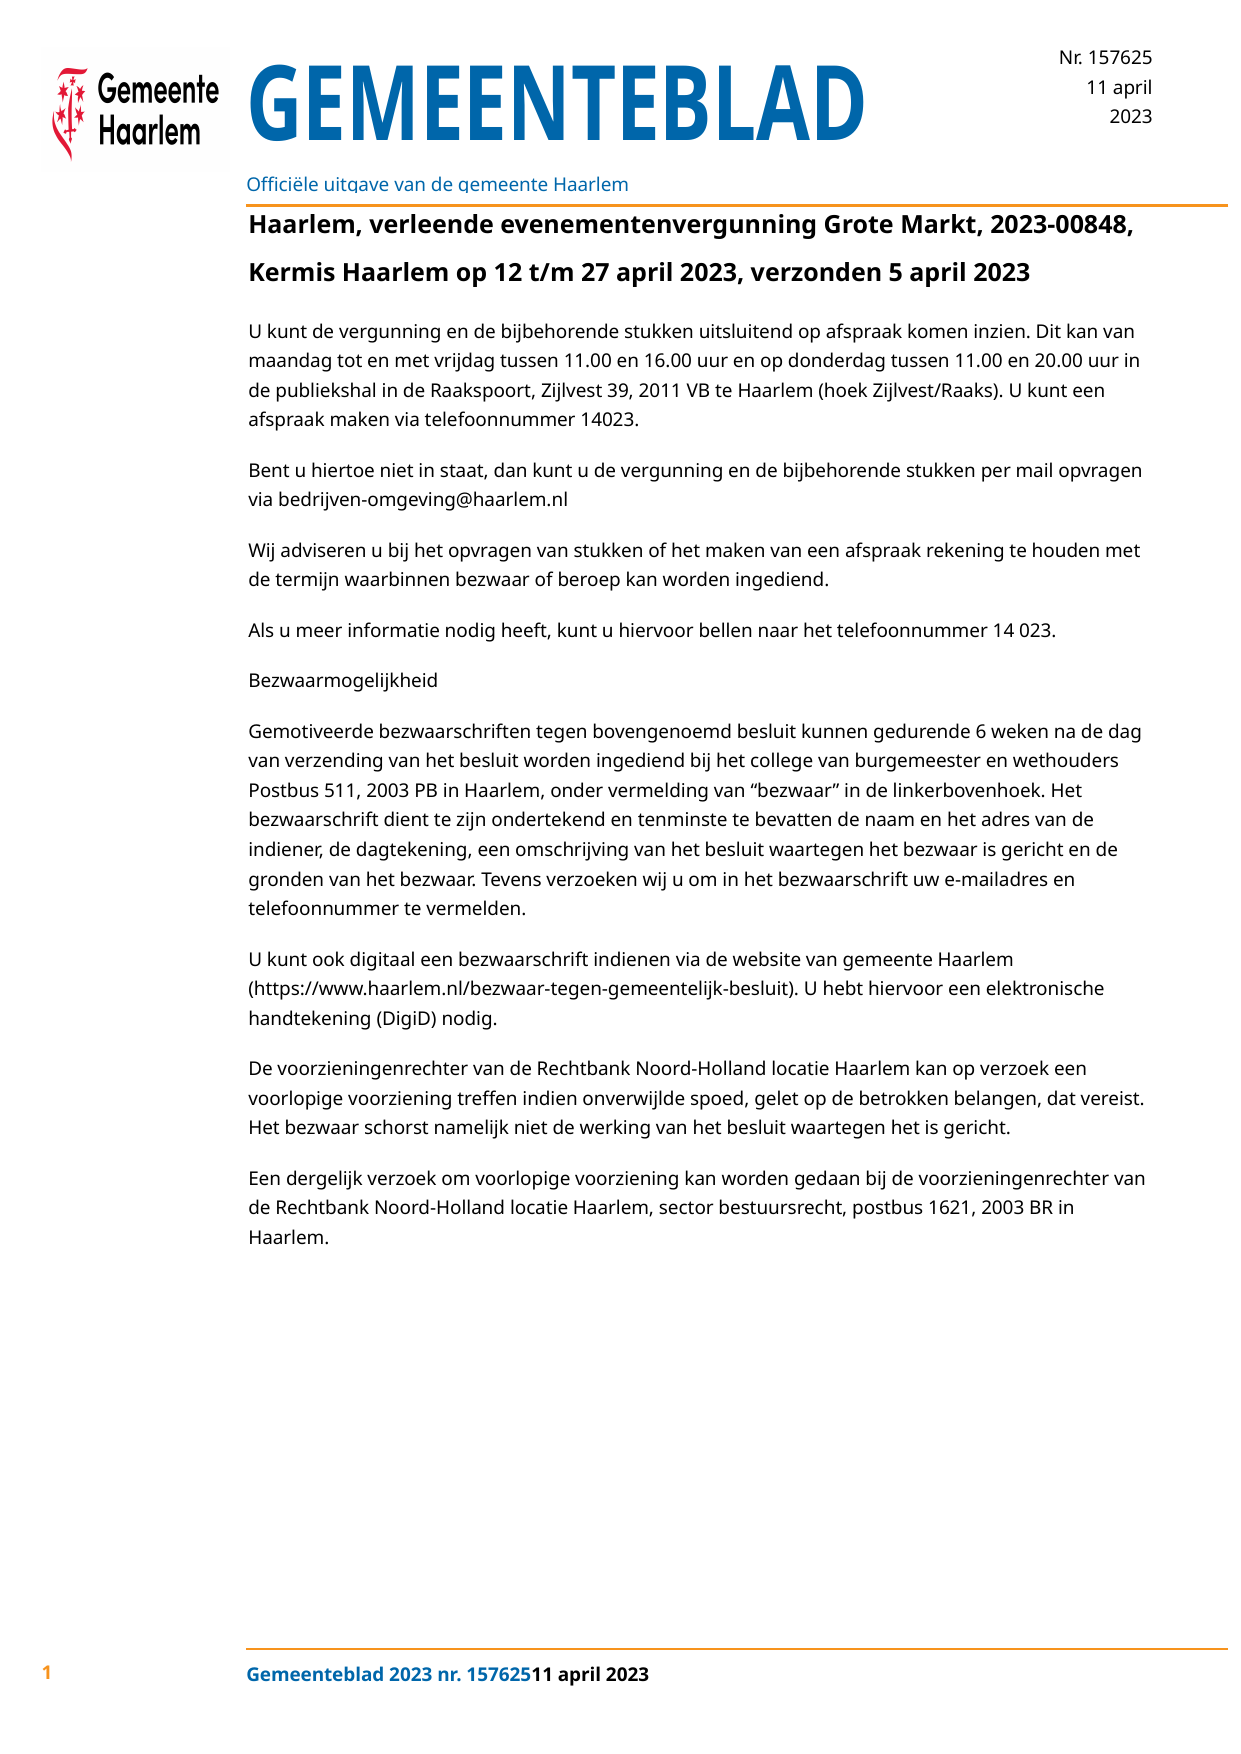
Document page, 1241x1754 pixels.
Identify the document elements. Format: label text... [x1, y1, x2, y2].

text De voorzieningenrechter van de Rechtbank Noord-Holland locatie Haarlem kan op verzoek een voorlopige voorziening treffen indien onverwijlde spoed, gelet op de betrokken belangen, dat vereist. Het bezwaar schorst namelijk niet de werking van het besluit waartegen het is gericht. [248, 1055, 1152, 1140]
text Als u meer informatie nodig heeft, kunt u hiervoor bellen naar het telefoonnummer 14 023. [248, 617, 1152, 643]
text Bezwaarmogelijkheid [248, 667, 1152, 693]
text U kunt de vergunning en de bijbehorende stukken uitsluitend op afspraak komen inzien. Dit kan van maandag tot en met vrijdag tussen 11.00 en 16.00 uur en op donderdag tussen 11.00 en 20.00 uur in de publiekshal in de Raakspoort, Zijlvest 39, 2011 VB te Haarlem (hoek Zijlvest/Raaks). U kunt een afspraak maken via telefoonnummer 14023. [248, 318, 1152, 432]
picture [41, 47, 231, 172]
text Bent u hiertoe niet in staat, dan kunt u de vergunning en de bijbehorende stukken per mail opvragen via bedrijven-omgeving@haarlem.nl [248, 457, 1152, 512]
text Gemotiveerde bezwaarschriften tegen bovengenoemd besluit kunnen gedurende 6 weken na de dag van verzending van het besluit worden ingediend bij het college van burgemeester en wethouders Postbus 511, 2003 PB in Haarlem, onder vermelding van “bezwaar” in de linkerbovenhoek. Het bezwaarschrift dient te zijn ondertekend en tenminste te bevatten de naam en het adres van de indiener, de dagtekening, een omschrijving van het besluit waartegen het bezwaar is gericht en de gronden van het bezwaar. Tevens verzoeken wij u om in het bezwaarschrift uw e-mailadres en telefoonnummer te vermelden. [248, 718, 1152, 921]
text Haarlem, verleende evenementenvergunning Grote Markt, 2023-00848, Kermis Haarlem op 12 t/m 27 april 2023, verzonden 5 april 2023 [248, 207, 1152, 288]
text Een dergelijk verzoek om voorlopige voorziening kan worden gedaan bij de voorzieningenrechter van de Rechtbank Noord-Holland locatie Haarlem, sector bestuursrecht, postbus 1621, 2003 BR in Haarlem. [248, 1165, 1152, 1250]
text Wij adviseren u bij het opvragen van stukken of het maken van een afspraak rekening te houden met de termijn waarbinnen bezwaar of beroep kan worden ingediend. [248, 537, 1152, 592]
text U kunt ook digitaal een bezwaarschrift indienen via de website van gemeente Haarlem (https://www.haarlem.nl/bezwaar-tegen-gemeentelijk-besluit). U hebt hiervoor een elektronische handtekening (DigiD) nodig. [248, 946, 1152, 1031]
